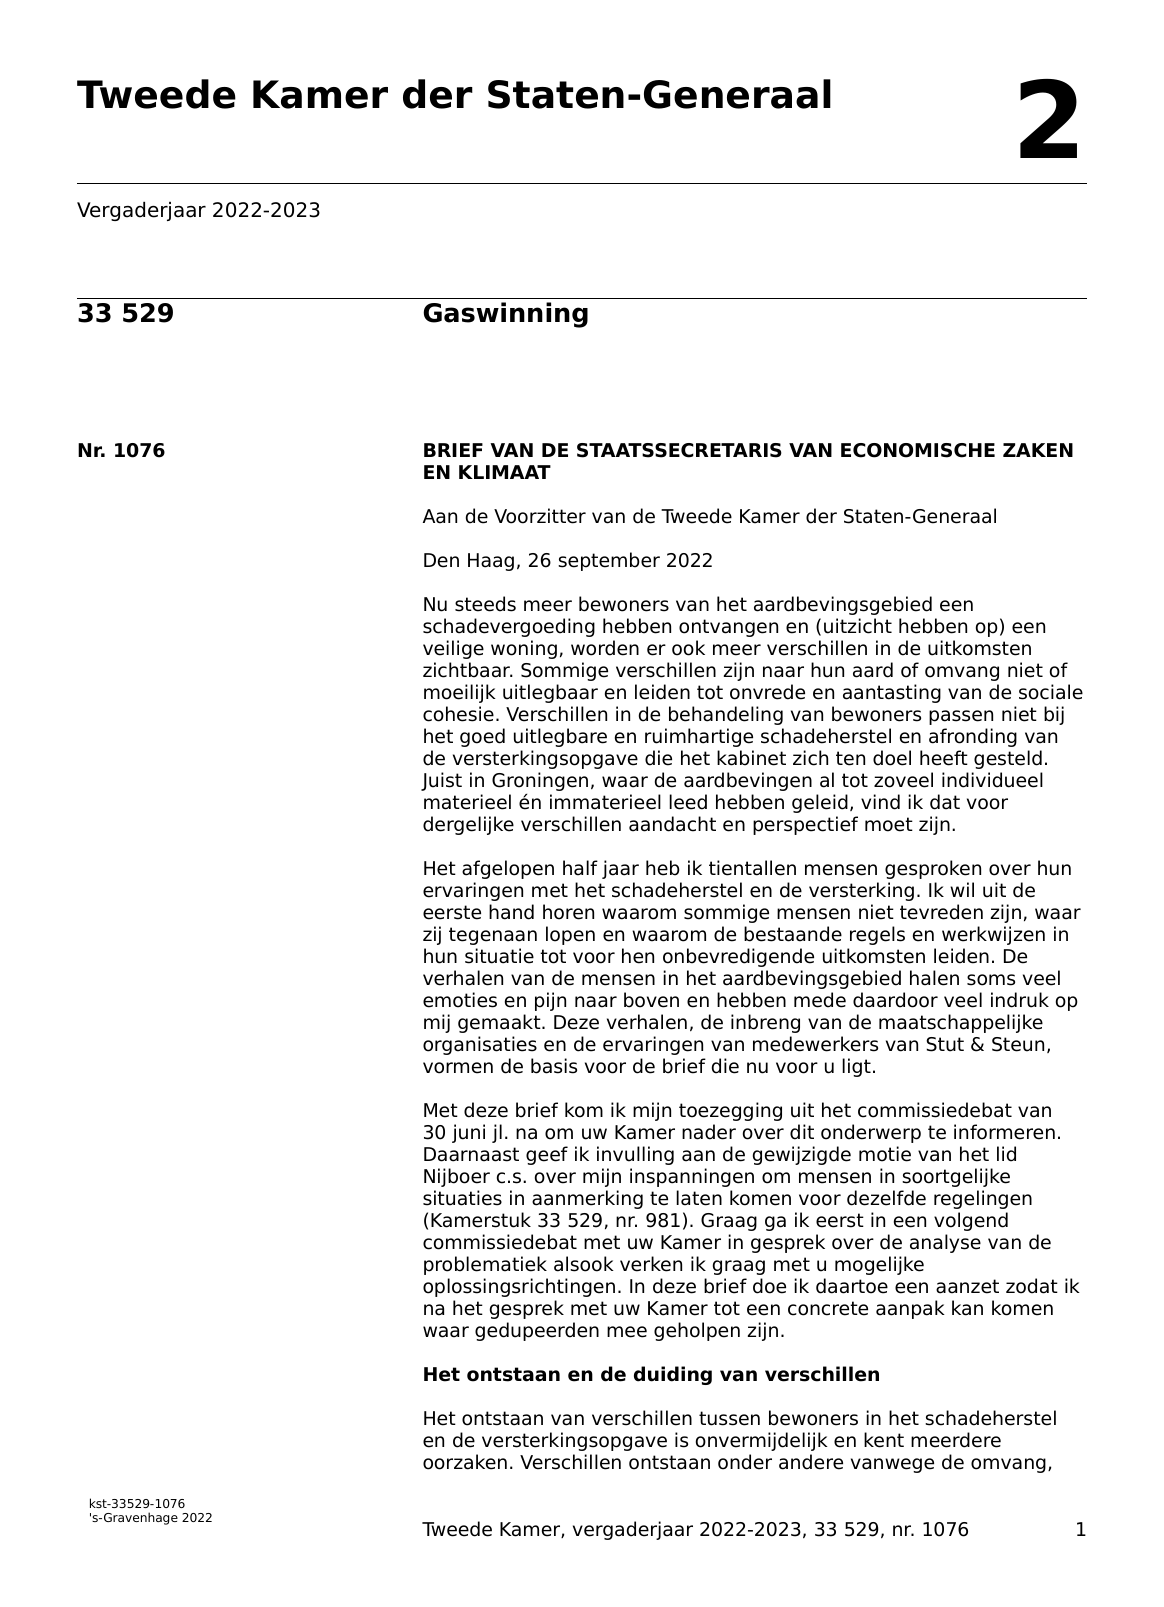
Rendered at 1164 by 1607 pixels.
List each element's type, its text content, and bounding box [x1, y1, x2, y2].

text 's-Gravenhage 2022 [88, 1511, 323, 1525]
text Met deze brief kom ik mijn toezegging uit het commissiedebat van 30 juni jl. na om uw Kamer nader over dit onderwerp te informeren. Daarnaast geef ik invulling aan de gewijzigde motie van het lid Nijboer c.s. over mijn inspanningen om mensen in soortgelijke situaties in aanmerking te laten komen voor dezelfde regelingen (Kamerstuk 33 529, nr. 981). Graag ga ik eerst in een volgend commissiedebat met uw Kamer in gesprek over de analyse van de problematiek alsook verken ik graag met u mogelijke oplossingsrichtingen. In deze brief doe ik daartoe een aanzet zodat ik na het gesprek met uw Kamer tot een concrete aanpak kan komen waar gedupeerden mee geholpen zijn. [422, 1100, 1087, 1342]
subtitle 33 529 Gaswinning [77, 299, 1087, 329]
text kst-33529-1076 [88, 1497, 323, 1511]
subtitle Het ontstaan en de duiding van verschillen [422, 1364, 1087, 1386]
text Den Haag, 26 september 2022 [422, 550, 1087, 572]
table_header 2 [886, 59, 1087, 183]
table_header Tweede Kamer der Staten-Generaal [77, 59, 886, 183]
subtitle Nr. 1076 BRIEF VAN DE STAATSSECRETARIS VAN ECONOMISCHE ZAKEN EN KLIMAAT [77, 440, 1087, 484]
text Het ontstaan van verschillen tussen bewoners in het schadeherstel en de versterkingsopgave is onvermijdelijk en kent meerdere oorzaken. Verschillen ontstaan onder andere vanwege de omvang, [422, 1408, 1087, 1474]
text Nu steeds meer bewoners van het aardbevingsgebied een schadevergoeding hebben ontvangen en (uitzicht hebben op) een veilige woning, worden er ook meer verschillen in de uitkomsten zichtbaar. Sommige verschillen zijn naar hun aard of omvang niet of moeilijk uitlegbaar en leiden tot onvrede en aantasting van de sociale cohesie. Verschillen in de behandeling van bewoners passen niet bij het goed uitlegbare en ruimhartige schadeherstel en afronding van de versterkingsopgave die het kabinet zich ten doel heeft gesteld. Juist in Groningen, waar de aardbevingen al tot zoveel individueel materieel én immaterieel leed hebben geleid, vind ik dat voor dergelijke verschillen aandacht en perspectief moet zijn. [422, 594, 1087, 836]
text Aan de Voorzitter van de Tweede Kamer der Staten-Generaal [422, 506, 1087, 528]
text Het afgelopen half jaar heb ik tientallen mensen gesproken over hun ervaringen met het schadeherstel en de versterking. Ik wil uit de eerste hand horen waarom sommige mensen niet tevreden zijn, waar zij tegenaan lopen en waarom de bestaande regels en werkwijzen in hun situatie tot voor hen onbevredigende uitkomsten leiden. De verhalen van de mensen in het aardbevingsgebied halen soms veel emoties en pijn naar boven en hebben mede daardoor veel indruk op mij gemaakt. Deze verhalen, de inbreng van de maatschappelijke organisaties en de ervaringen van medewerkers van Stut & Steun, vormen de basis voor de brief die nu voor u ligt. [422, 858, 1087, 1078]
table_cell Vergaderjaar 2022-2023 [77, 184, 1087, 298]
